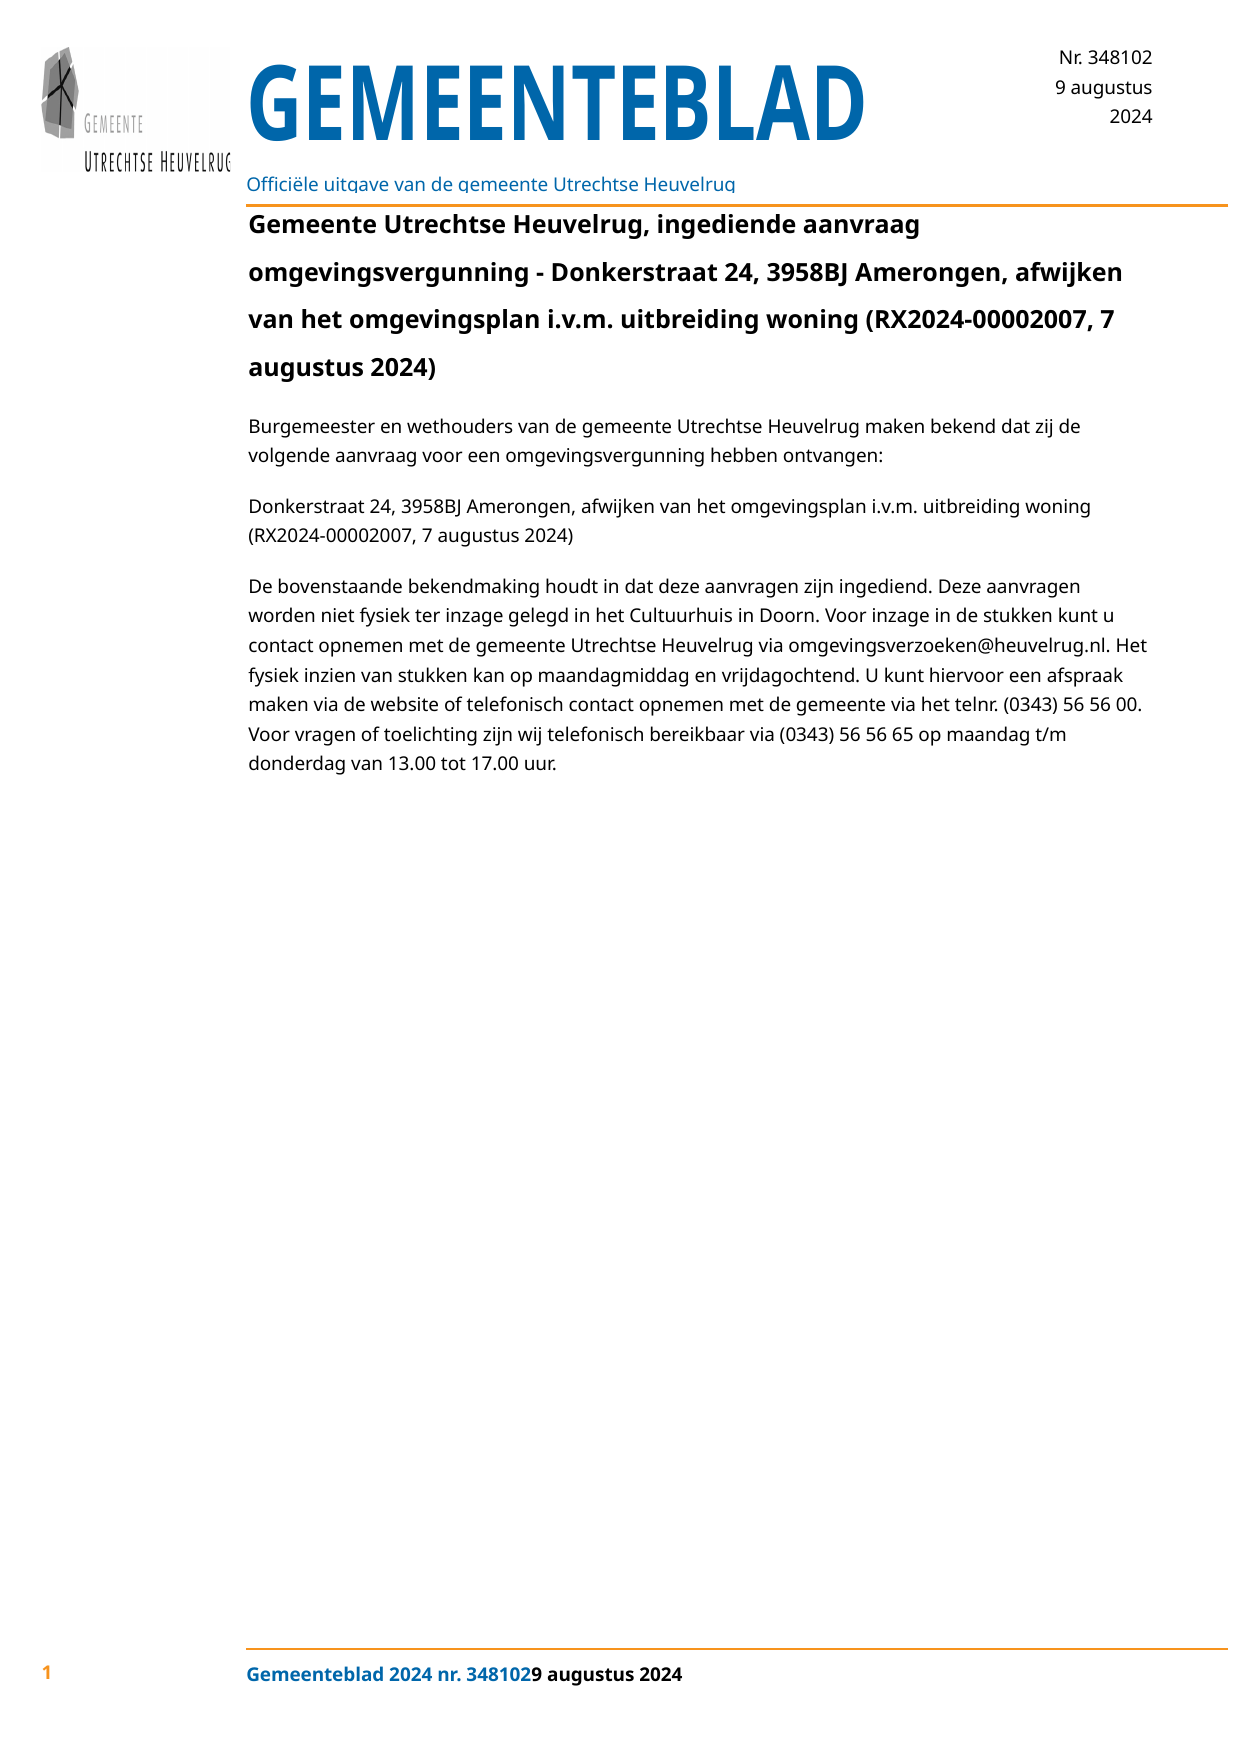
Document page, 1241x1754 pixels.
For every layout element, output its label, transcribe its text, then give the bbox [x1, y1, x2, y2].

text De bovenstaande bekendmaking houdt in dat deze aanvragen zijn ingediend. Deze aanvragen worden niet fysiek ter inzage gelegd in het Cultuurhuis in Doorn. Voor inzage in de stukken kunt u contact opnemen met de gemeente Utrechtse Heuvelrug via omgevingsverzoeken@heuvelrug.nl. Het fysiek inzien van stukken kan op maandagmiddag en vrijdagochtend. U kunt hiervoor een afspraak maken via de website of telefonisch contact opnemen met de gemeente via het telnr. (0343) 56 56 00. Voor vragen of toelichting zijn wij telefonisch bereikbaar via (0343) 56 56 65 op maandag t/m donderdag van 13.00 tot 17.00 uur. [248, 573, 1152, 776]
picture [41, 47, 231, 172]
text Gemeente Utrechtse Heuvelrug, ingediende aanvraag omgevingsvergunning - Donkerstraat 24, 3958BJ Amerongen, afwijken van het omgevingsplan i.v.m. uitbreiding woning (RX2024-00002007, 7 augustus 2024) [248, 207, 1152, 384]
text Donkerstraat 24, 3958BJ Amerongen, afwijken van het omgevingsplan i.v.m. uitbreiding woning (RX2024-00002007, 7 augustus 2024) [248, 493, 1152, 548]
text Burgemeester en wethouders van de gemeente Utrechtse Heuvelrug maken bekend dat zij de volgende aanvraag voor een omgevingsvergunning hebben ontvangen: [248, 413, 1152, 468]
